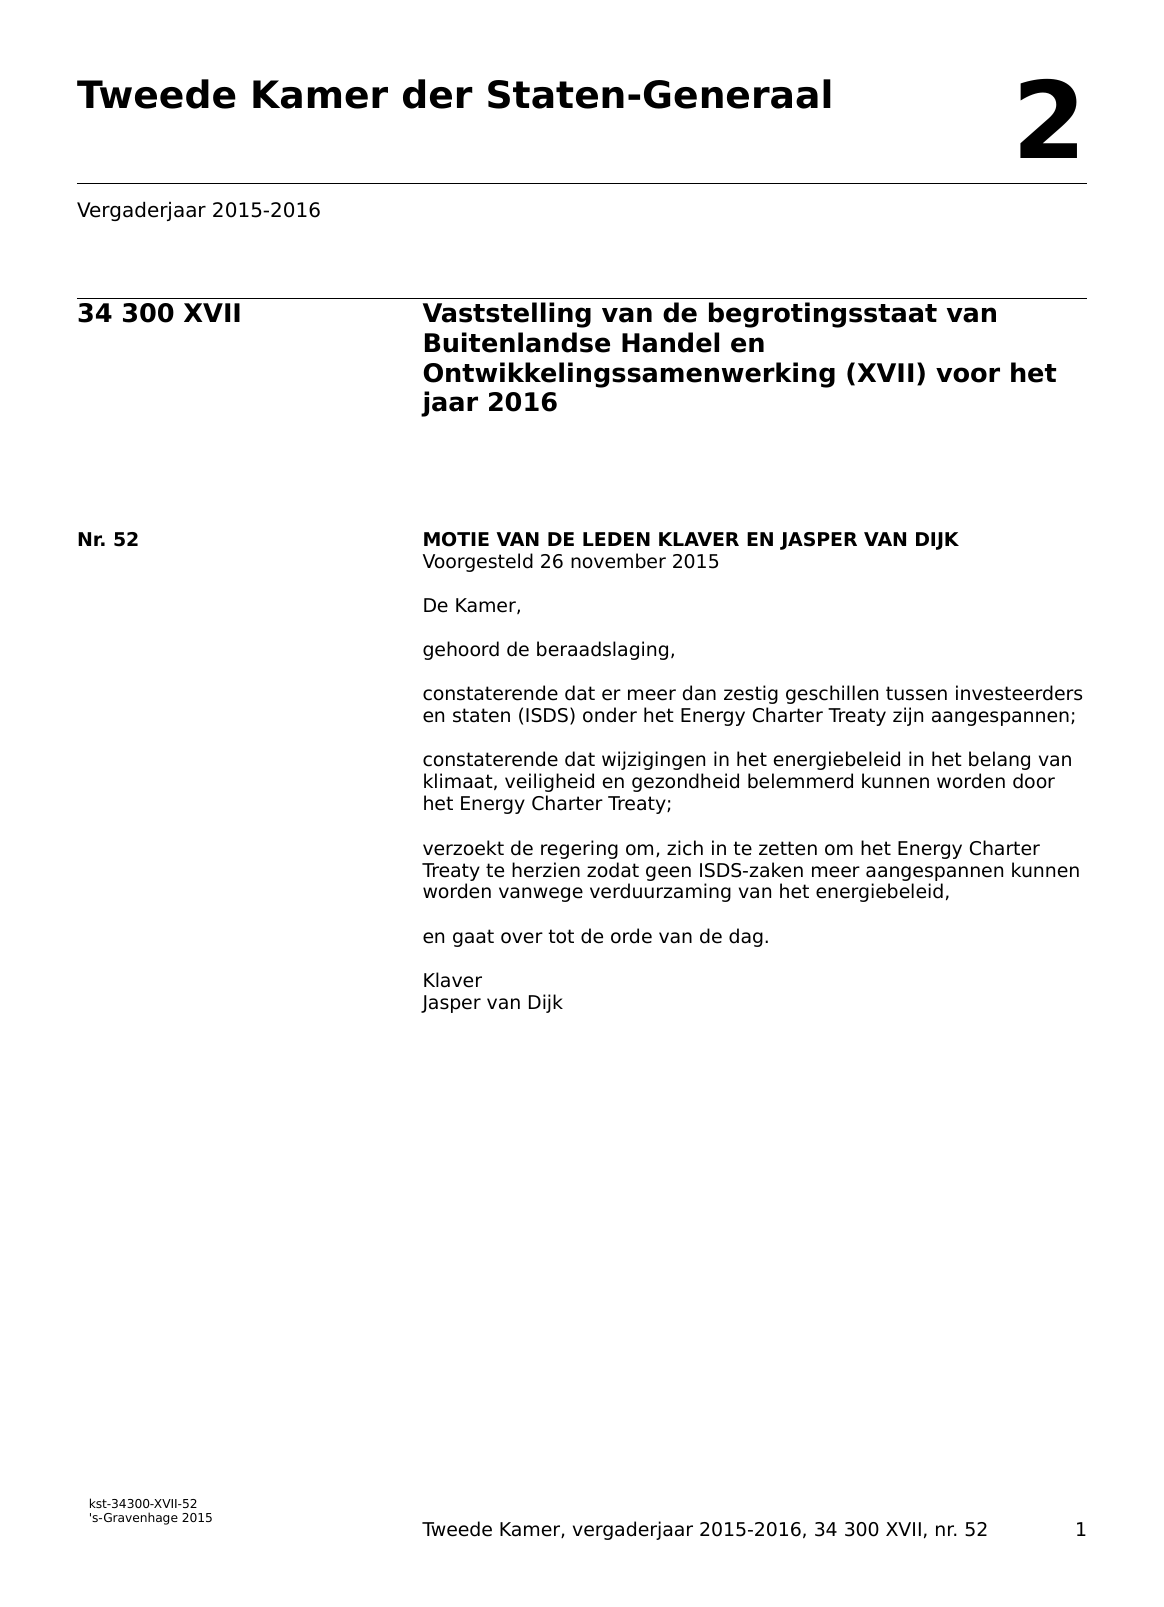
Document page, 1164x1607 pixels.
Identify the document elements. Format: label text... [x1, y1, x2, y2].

text gehoord de beraadslaging, [422, 639, 1087, 661]
text Jasper van Dijk [422, 992, 1087, 1014]
text verzoekt de regering om, zich in te zetten om het Energy Charter Treaty te herzien zodat geen ISDS-zaken meer aangespannen kunnen worden vanwege verduurzaming van het energiebeleid, [422, 837, 1087, 903]
subtitle Nr. 52 MOTIE VAN DE LEDEN KLAVER EN JASPER VAN DIJK [77, 529, 1087, 551]
subtitle 34 300 XVII Vaststelling van de begrotingsstaat van Buitenlandse Handel en Ontwikkelingssamenwerking (XVII) voor het jaar 2016 [77, 299, 1087, 418]
text De Kamer, [422, 595, 1087, 617]
text 's-Gravenhage 2015 [88, 1511, 323, 1525]
text kst-34300-XVII-52 [88, 1497, 323, 1511]
text Voorgesteld 26 november 2015 [422, 551, 1087, 573]
table_header 2 [886, 59, 1087, 183]
text en gaat over tot de orde van de dag. [422, 926, 1087, 948]
table_cell Vergaderjaar 2015-2016 [77, 184, 1087, 298]
text constaterende dat wijzigingen in het energiebeleid in het belang van klimaat, veiligheid en gezondheid belemmerd kunnen worden door het Energy Charter Treaty; [422, 749, 1087, 815]
text Klaver [422, 970, 1087, 992]
text constaterende dat er meer dan zestig geschillen tussen investeerders en staten (ISDS) onder het Energy Charter Treaty zijn aangespannen; [422, 683, 1087, 727]
table_header Tweede Kamer der Staten-Generaal [77, 59, 886, 183]
